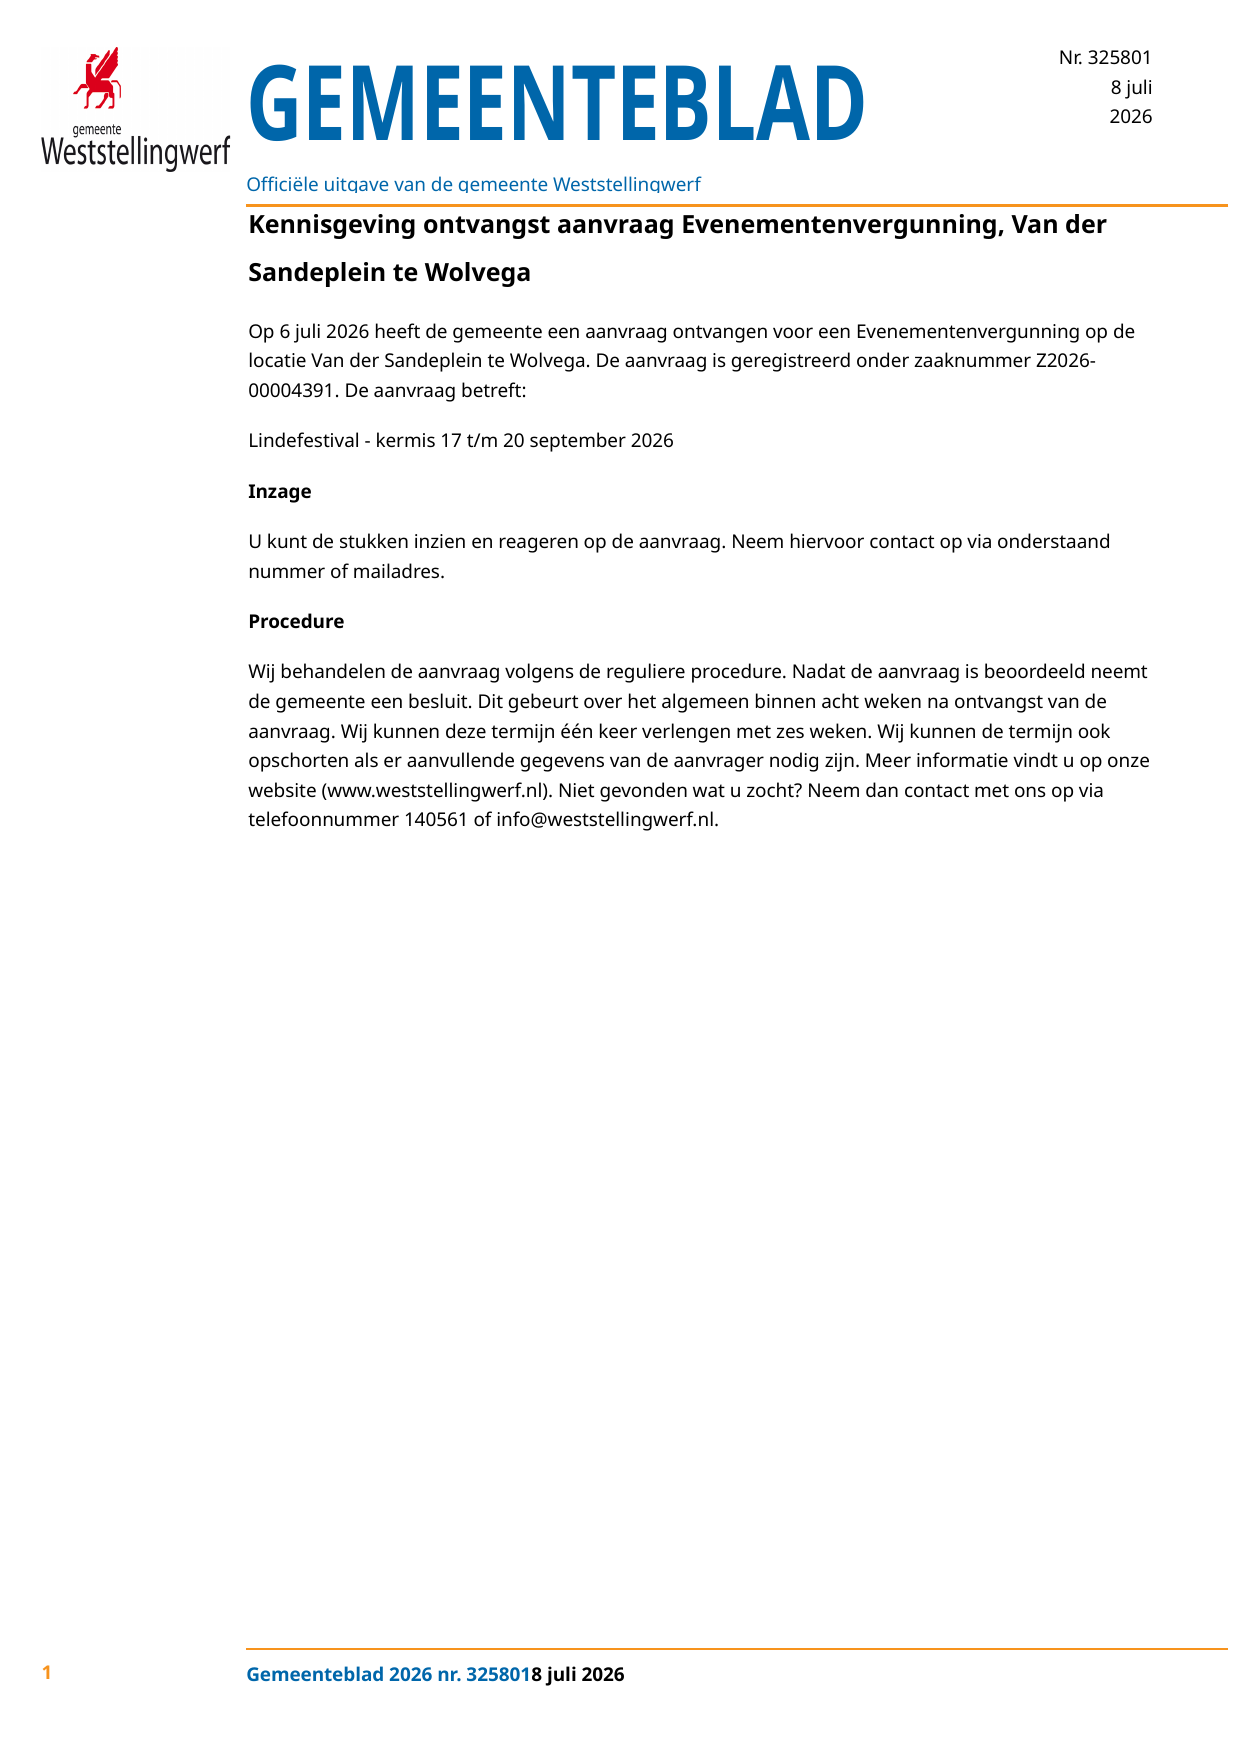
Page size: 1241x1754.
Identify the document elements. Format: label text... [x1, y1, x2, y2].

text Lindefestival - kermis 17 t/m 20 september 2026 [248, 427, 1152, 453]
text Kennisgeving ontvangst aanvraag Evenementenvergunning, Van der Sandeplein te Wolvega [248, 207, 1152, 288]
text Wij behandelen de aanvraag volgens de reguliere procedure. Nadat de aanvraag is beoordeeld neemt de gemeente een besluit. Dit gebeurt over het algemeen binnen acht weken na ontvangst van de aanvraag. Wij kunnen deze termijn één keer verlengen met zes weken. Wij kunnen de termijn ook opschorten als er aanvullende gegevens van de aanvrager nodig zijn. Meer informatie vindt u op onze website (www.weststellingwerf.nl). Niet gevonden wat u zocht? Neem dan contact met ons op via telefoonnummer 140561 of info@weststellingwerf.nl. [248, 659, 1152, 832]
picture [41, 47, 231, 172]
text Op 6 juli 2026 heeft de gemeente een aanvraag ontvangen voor een Evenementenvergunning op de locatie Van der Sandeplein te Wolvega. De aanvraag is geregistreerd onder zaaknummer Z2026-00004391. De aanvraag betreft: [248, 318, 1152, 403]
text Inzage [248, 478, 1152, 504]
text U kunt de stukken inzien en reageren op de aanvraag. Neem hiervoor contact op via onderstaand nummer of mailadres. [248, 528, 1152, 584]
text Procedure [248, 608, 1152, 634]
